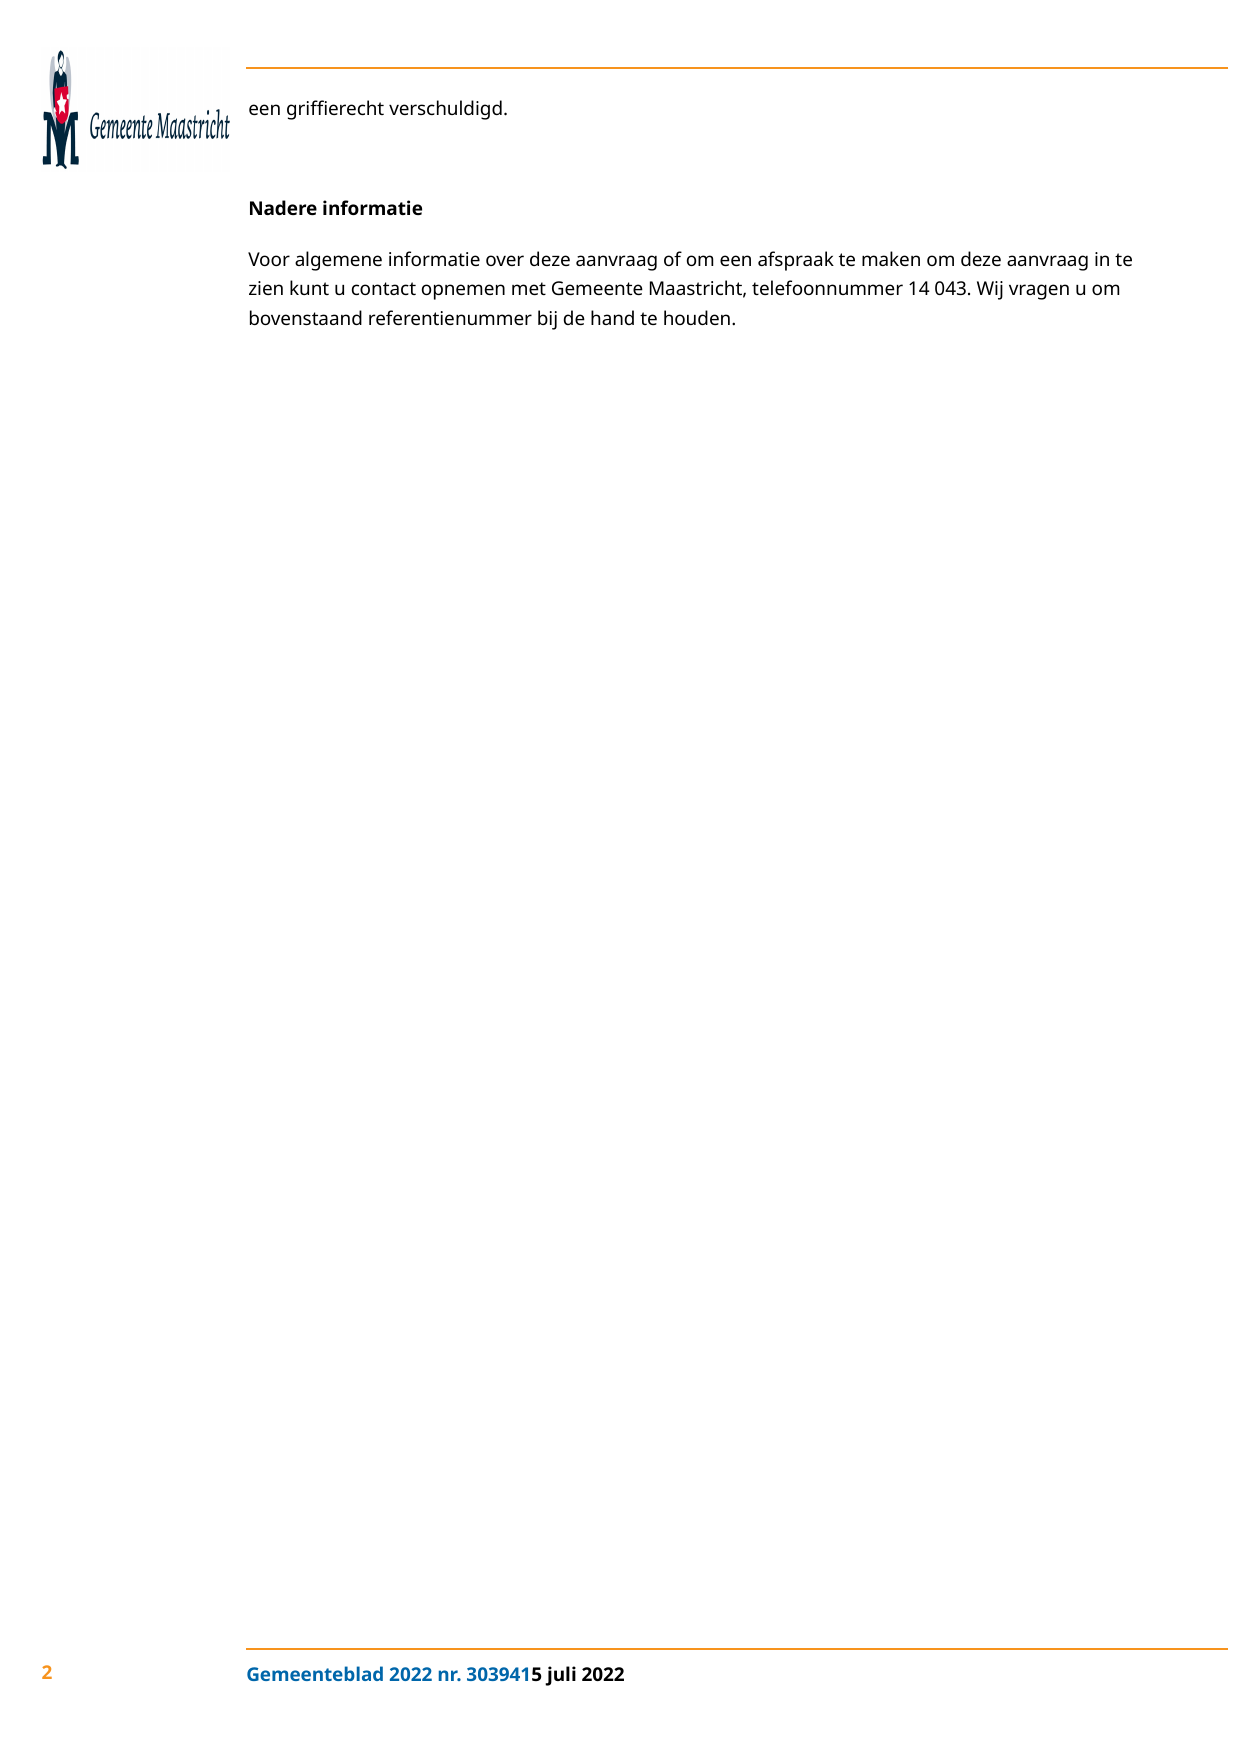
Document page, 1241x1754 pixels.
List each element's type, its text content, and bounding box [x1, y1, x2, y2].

picture [41, 47, 231, 172]
text Voor algemene informatie over deze aanvraag of om een afspraak te maken om deze aanvraag in te zien kunt u contact opnemen met Gemeente Maastricht, telefoonnummer 14 043. Wij vragen u om bovenstaand referentienummer bij de hand te houden. [248, 246, 1152, 331]
text een griffierecht verschuldigd. [248, 95, 1152, 121]
text Nadere informatie [248, 196, 1152, 221]
